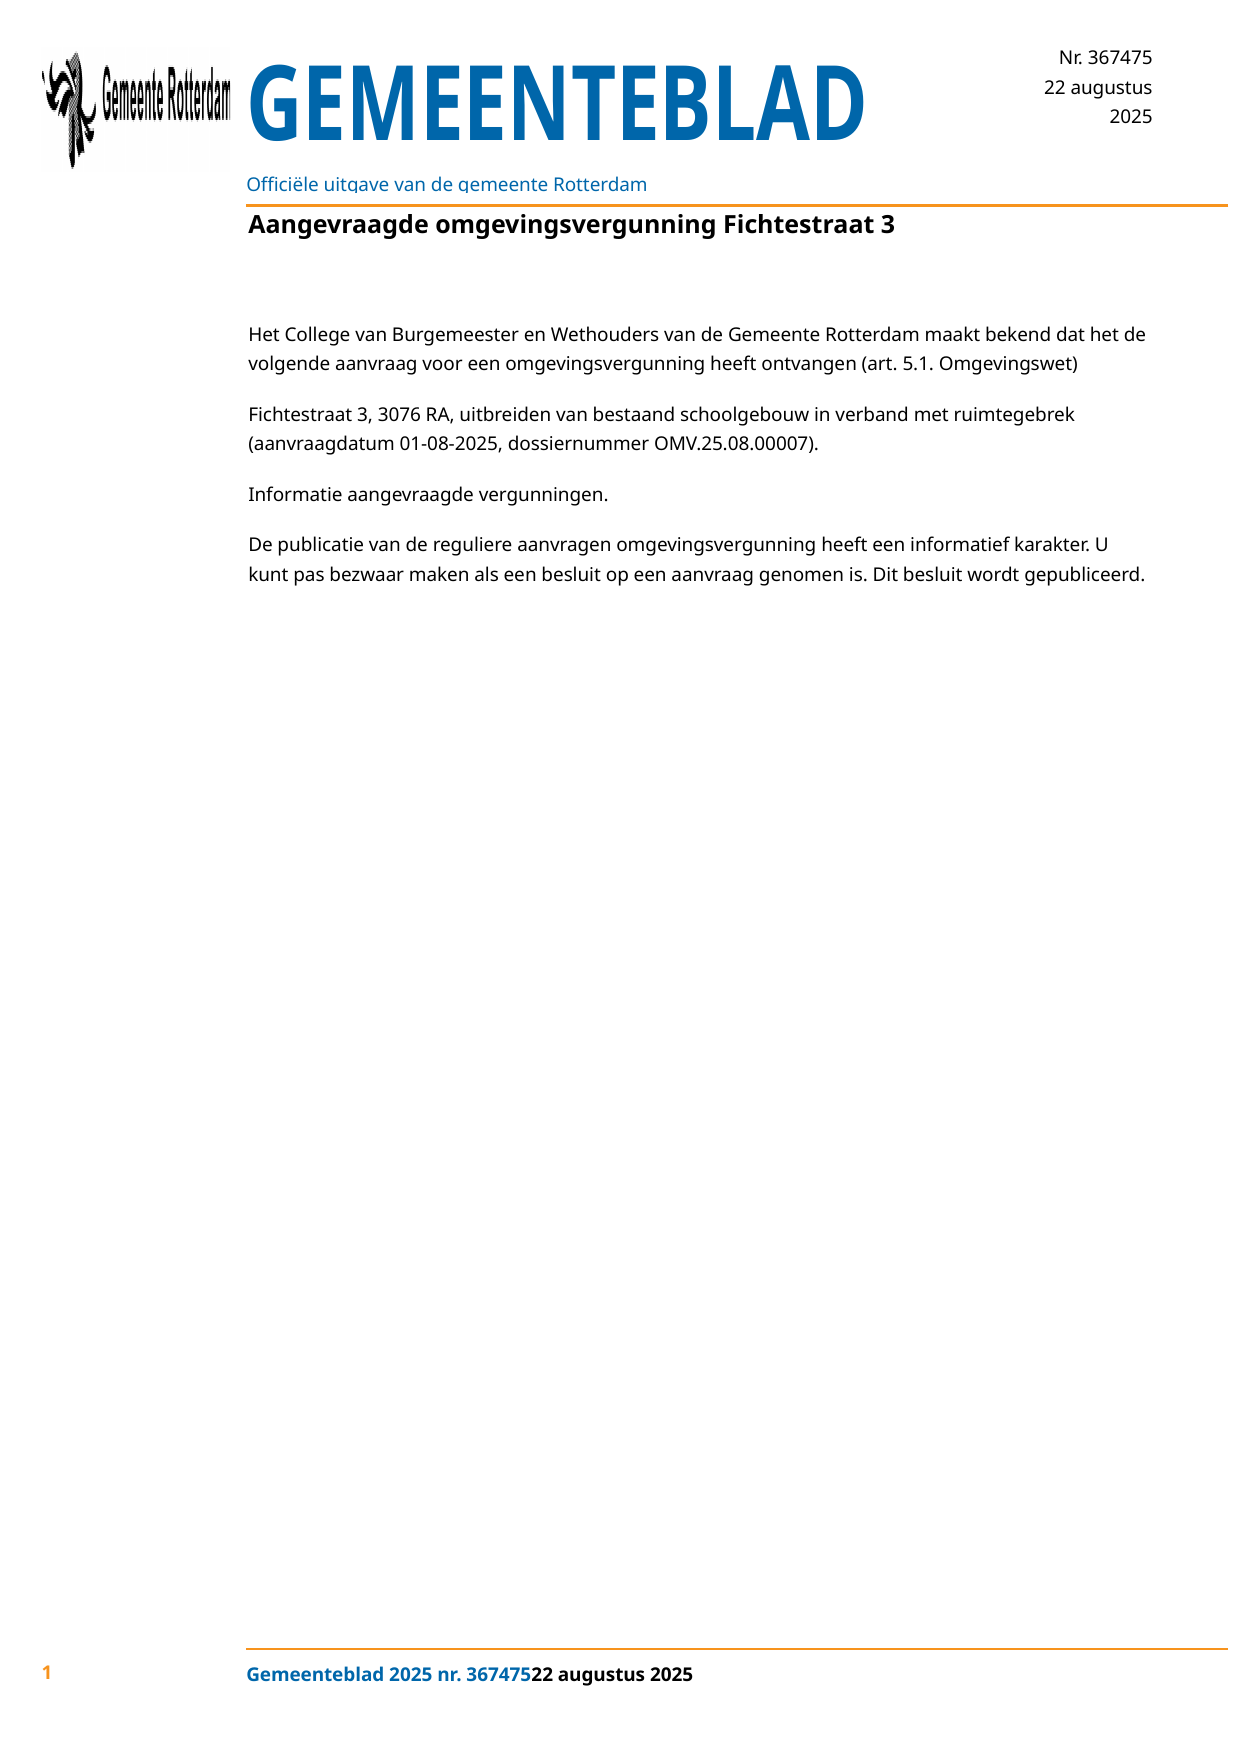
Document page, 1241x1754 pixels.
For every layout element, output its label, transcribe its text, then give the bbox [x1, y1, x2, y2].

text Het College van Burgemeester en Wethouders van de Gemeente Rotterdam maakt bekend dat het de volgende aanvraag voor een omgevingsvergunning heeft ontvangen (art. 5.1. Omgevingswet) [248, 321, 1152, 376]
text Aangevraagde omgevingsvergunning Fichtestraat 3 [248, 207, 1152, 241]
text Informatie aangevraagde vergunningen. [248, 481, 1152, 506]
text Fichtestraat 3, 3076 RA, uitbreiden van bestaand schoolgebouw in verband met ruimtegebrek (aanvraagdatum 01-08-2025, dossiernummer OMV.25.08.00007). [248, 401, 1152, 456]
picture [41, 47, 231, 172]
text De publicatie van de reguliere aanvragen omgevingsvergunning heeft een informatief karakter. U kunt pas bezwaar maken als een besluit op een aanvraag genomen is. Dit besluit wordt gepubliceerd. [248, 531, 1152, 586]
